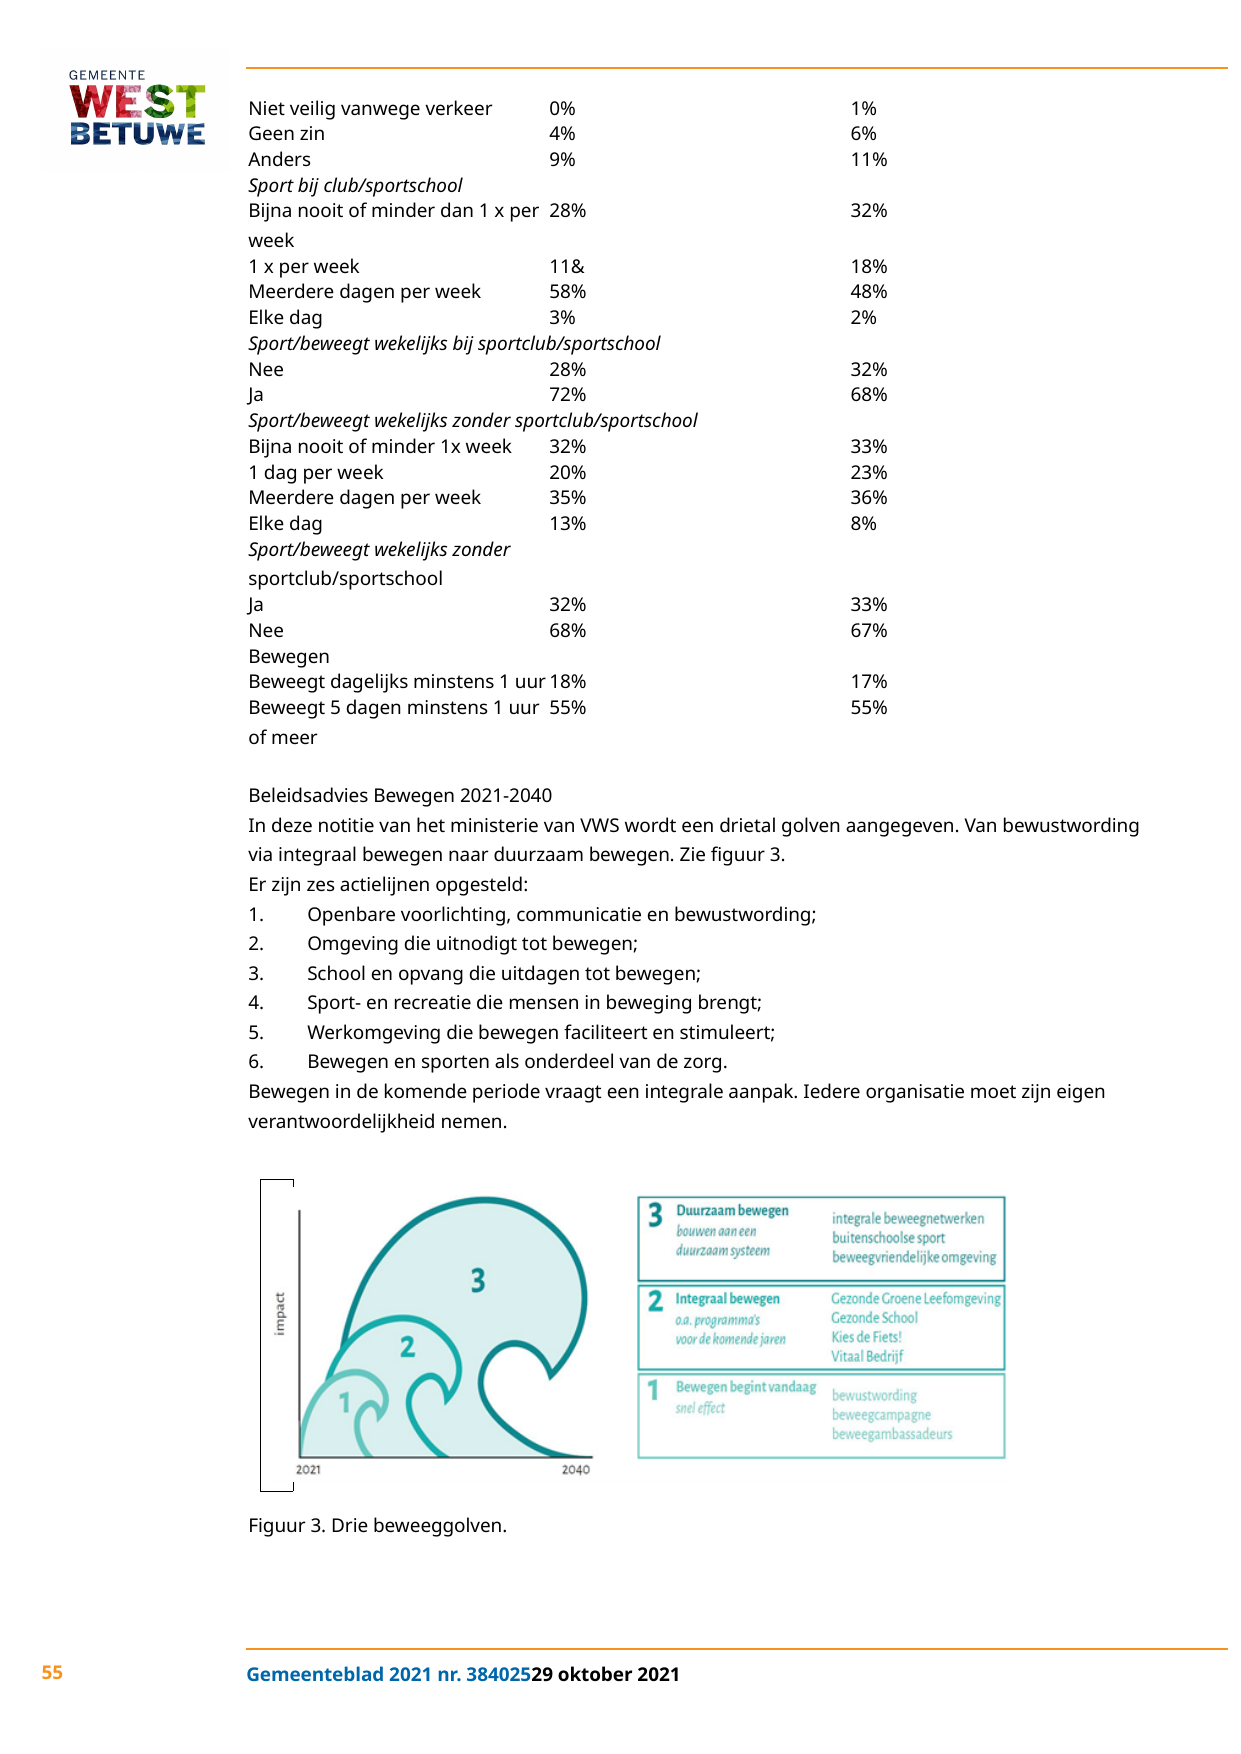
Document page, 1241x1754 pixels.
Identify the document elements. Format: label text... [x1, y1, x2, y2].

table_cell 32% [850, 198, 1152, 253]
text Beleidsadvies Bewegen 2021-2040 [248, 782, 1152, 808]
table_cell [549, 643, 850, 668]
table_cell 9% [549, 146, 850, 172]
text In deze notitie van het ministerie van VWS wordt een drietal golven aangegeven. Van bewustwording via integraal bewegen naar duurzaam bewegen. Zie figuur 3. [248, 812, 1152, 867]
table_cell 33% [850, 591, 1152, 617]
table_cell 72% [549, 382, 850, 407]
table_cell Elke dag [248, 510, 549, 536]
picture [268, 1187, 1008, 1482]
table_cell 36% [850, 485, 1152, 510]
table_cell 32% [850, 356, 1152, 382]
table_cell 8% [850, 510, 1152, 536]
table_cell Meerdere dagen per week [248, 485, 549, 510]
picture [41, 47, 231, 172]
table_cell 6% [850, 121, 1152, 146]
table_cell Sport/beweegt wekelijks zonder sportclub/sportschool [248, 536, 549, 591]
table_cell 55% [850, 694, 1152, 749]
table_cell Sport/beweegt wekelijks zonder sportclub/sportschool [248, 408, 1152, 433]
table_cell 3% [549, 305, 850, 330]
table_cell 2% [850, 305, 1152, 330]
table_cell 1% [850, 95, 1152, 121]
table_cell [850, 536, 1152, 591]
table_cell 35% [549, 485, 850, 510]
table_cell 13% [549, 510, 850, 536]
table_cell Bijna nooit of minder 1x week [248, 433, 549, 459]
table_cell 48% [850, 279, 1152, 304]
table_cell 58% [549, 279, 850, 304]
table_cell 18% [549, 669, 850, 694]
table_cell 32% [549, 433, 850, 459]
table_cell Anders [248, 146, 549, 172]
table_cell 23% [850, 459, 1152, 484]
list Bewegen en sporten als onderdeel van de zorg. [248, 1049, 1152, 1074]
table_cell Beweegt dagelijks minstens 1 uur [248, 669, 549, 694]
text Bewegen in de komende periode vraagt een integrale aanpak. Iedere organisatie moet zijn eigen verantwoordelijkheid nemen. [248, 1078, 1152, 1133]
table_cell Sport bij club/sportschool [248, 172, 1152, 198]
table_cell 28% [549, 356, 850, 382]
table_cell Beweegt 5 dagen minstens 1 uur of meer [248, 694, 549, 749]
table_cell 68% [549, 617, 850, 643]
table_cell Nee [248, 356, 549, 382]
table_cell 11% [850, 146, 1152, 172]
table_cell Elke dag [248, 305, 549, 330]
table_cell Bijna nooit of minder dan 1 x per week [248, 198, 549, 253]
list Omgeving die uitnodigt tot bewegen; [248, 930, 1152, 956]
text Figuur 3. Drie beweeggolven. [248, 1512, 1152, 1538]
table_cell 32% [549, 591, 850, 617]
table_cell 28% [549, 198, 850, 253]
table_cell Niet veilig vanwege verkeer [248, 95, 549, 121]
table_cell 33% [850, 433, 1152, 459]
list School en opvang die uitdagen tot bewegen; [248, 960, 1152, 986]
table_cell Sport/beweegt wekelijks bij sportclub/sportschool [248, 330, 1152, 356]
table_cell Ja [248, 382, 549, 407]
list Openbare voorlichting, communicatie en bewustwording; [248, 901, 1152, 926]
table_cell Geen zin [248, 121, 549, 146]
table_cell 11& [549, 253, 850, 279]
table_cell 1 x per week [248, 253, 549, 279]
list Werkomgeving die bewegen faciliteert en stimuleert; [248, 1019, 1152, 1045]
table_cell 67% [850, 617, 1152, 643]
table_cell 17% [850, 669, 1152, 694]
table_cell 55% [549, 694, 850, 749]
table_cell 4% [549, 121, 850, 146]
table_cell 68% [850, 382, 1152, 407]
table_cell 1 dag per week [248, 459, 549, 484]
table_cell Bewegen [248, 643, 549, 668]
table_cell [549, 536, 850, 591]
table_cell 18% [850, 253, 1152, 279]
table_cell [850, 643, 1152, 668]
text Er zijn zes actielijnen opgesteld: [248, 871, 1152, 897]
table_cell 0% [549, 95, 850, 121]
table_cell 20% [549, 459, 850, 484]
table_cell Ja [248, 591, 549, 617]
list Sport- en recreatie die mensen in beweging brengt; [248, 989, 1152, 1015]
table_cell Meerdere dagen per week [248, 279, 549, 304]
table_cell Nee [248, 617, 549, 643]
